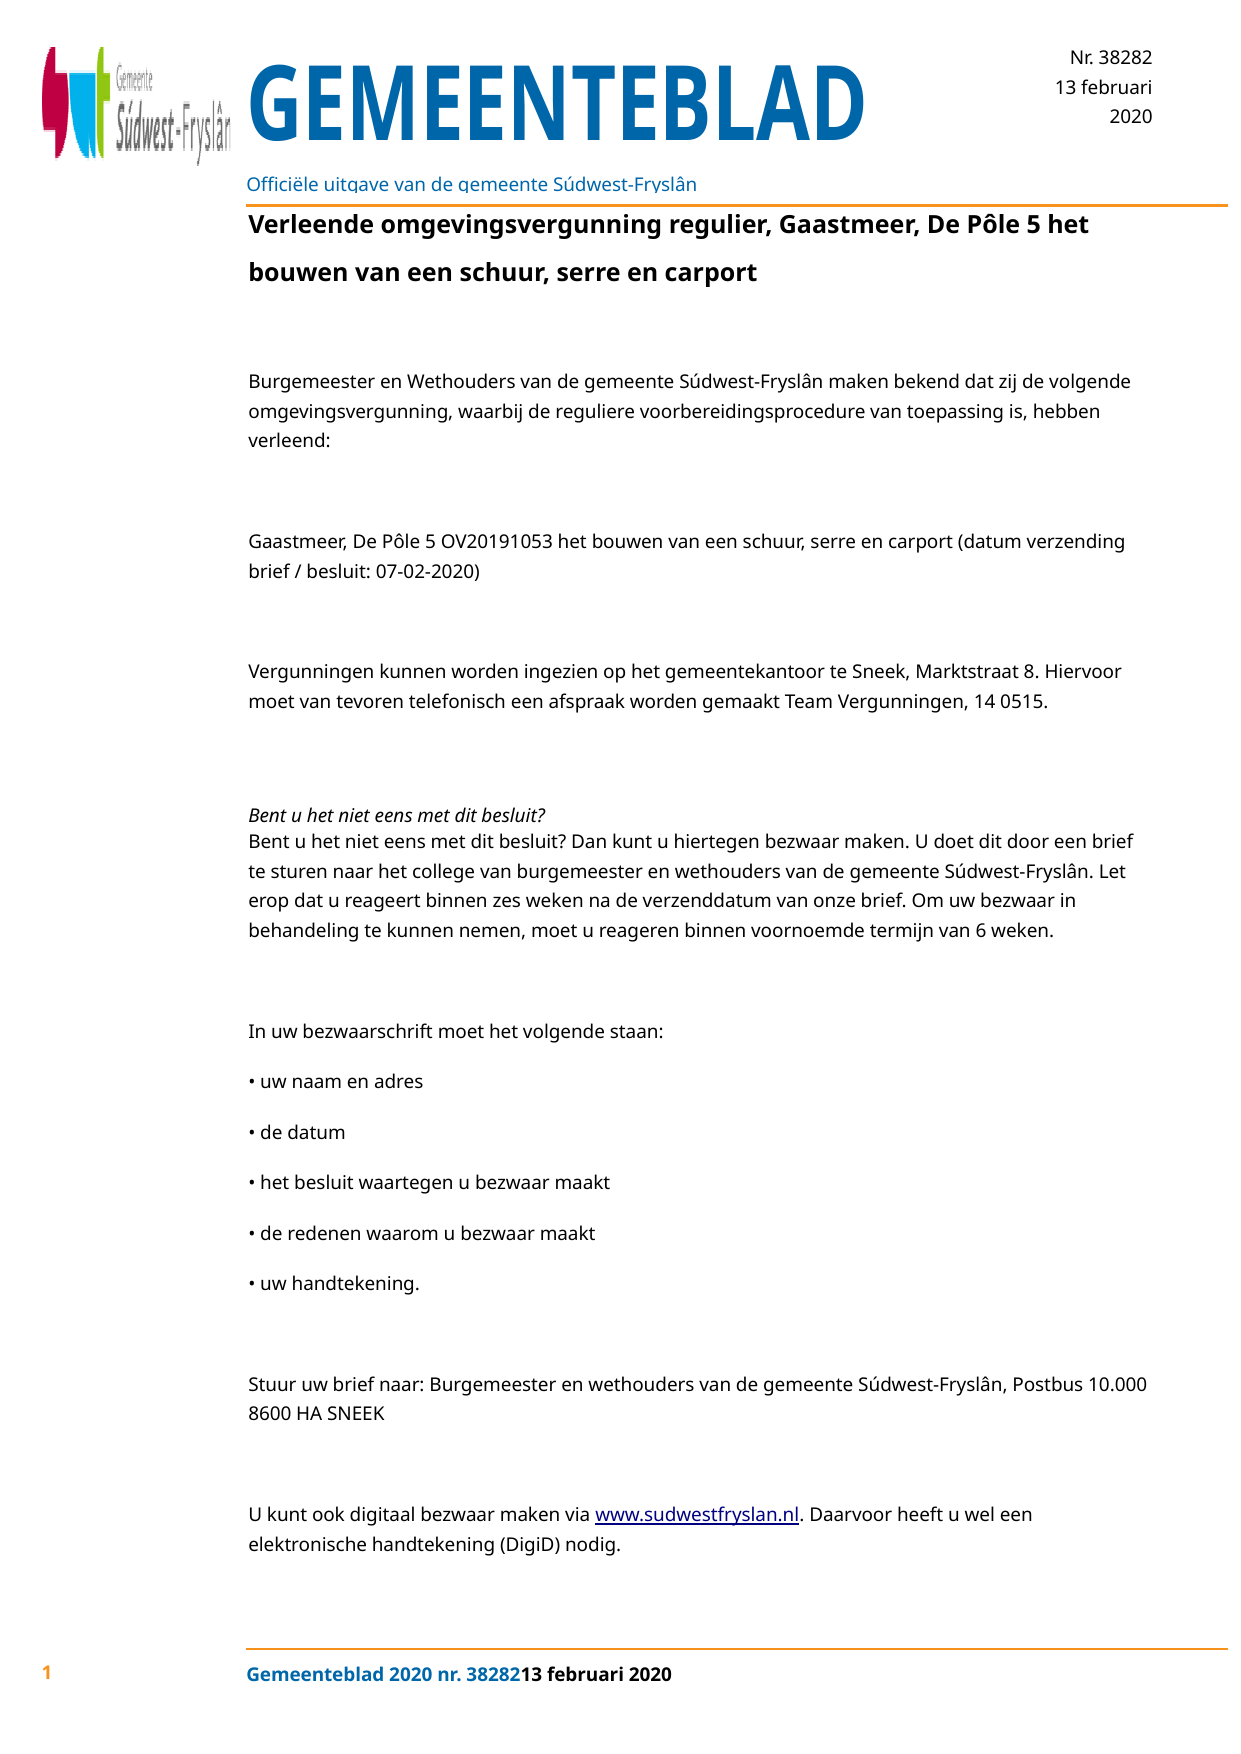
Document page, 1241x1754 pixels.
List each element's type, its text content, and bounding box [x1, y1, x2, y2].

picture [41, 47, 231, 172]
text • het besluit waartegen u bezwaar maakt [248, 1169, 1152, 1195]
text • de datum [248, 1119, 1152, 1144]
text • uw naam en adres [248, 1068, 1152, 1094]
text Stuur uw brief naar: Burgemeester en wethouders van de gemeente Súdwest-Fryslân, Postbus 10.000 8600 HA SNEEK [248, 1371, 1152, 1426]
text Bent u het niet eens met dit besluit? [248, 803, 1152, 828]
text In uw bezwaarschrift moet het volgende staan: [248, 1018, 1152, 1044]
text • de redenen waarom u bezwaar maakt [248, 1220, 1152, 1245]
text Verleende omgevingsvergunning regulier, Gaastmeer, De Pôle 5 het bouwen van een schuur, serre en carport [248, 207, 1152, 288]
text U kunt ook digitaal bezwaar maken via www.sudwestfryslan.nl. Daarvoor heeft u wel een elektronische handtekening (DigiD) nodig. [248, 1501, 1152, 1557]
text Gaastmeer, De Pôle 5 OV20191053 het bouwen van een schuur, serre en carport (datum verzending brief / besluit: 07-02-2020) [248, 528, 1152, 584]
text Bent u het niet eens met dit besluit? Dan kunt u hiertegen bezwaar maken. U doet dit door een brief te sturen naar het college van burgemeester en wethouders van de gemeente Súdwest-Fryslân. Let erop dat u reageert binnen zes weken na de verzenddatum van onze brief. Om uw bezwaar in behandeling te kunnen nemen, moet u reageren binnen voornoemde termijn van 6 weken. [248, 828, 1152, 943]
text Vergunningen kunnen worden ingezien op het gemeentekantoor te Sneek, Marktstraat 8. Hiervoor moet van tevoren telefonisch een afspraak worden gemaakt Team Vergunningen, 14 0515. [248, 659, 1152, 714]
text • uw handtekening. [248, 1270, 1152, 1296]
text Burgemeester en Wethouders van de gemeente Súdwest-Fryslân maken bekend dat zij de volgende omgevingsvergunning, waarbij de reguliere voorbereidingsprocedure van toepassing is, hebben verleend: [248, 368, 1152, 453]
